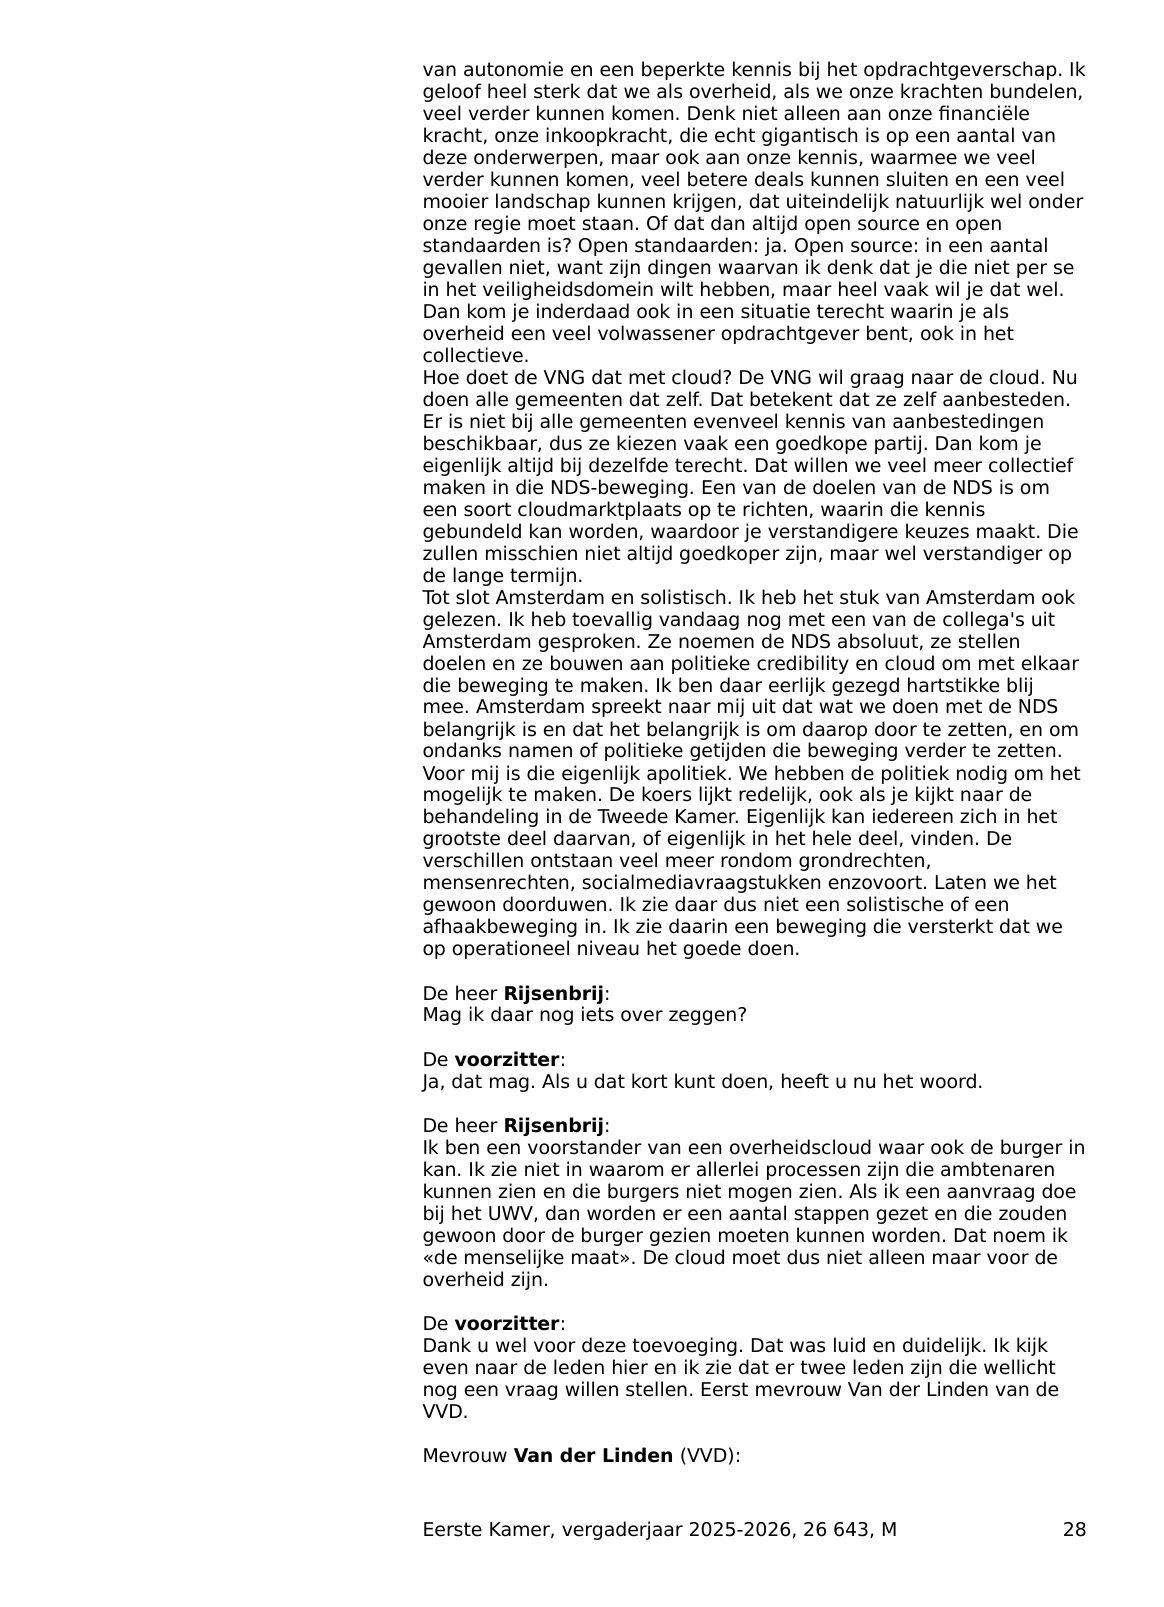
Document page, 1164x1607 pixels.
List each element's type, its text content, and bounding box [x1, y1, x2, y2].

text Ik ben een voorstander van een overheidscloud waar ook de burger in kan. Ik zie niet in waarom er allerlei processen zijn die ambtenaren kunnen zien en die burgers niet mogen zien. Als ik een aanvraag doe bij het UWV, dan worden er een aantal stappen gezet en die zouden gewoon door de burger gezien moeten kunnen worden. Dat noem ik «de menselijke maat». De cloud moet dus niet alleen maar voor de overheid zijn. [422, 1137, 1087, 1291]
text Tot slot Amsterdam en solistisch. Ik heb het stuk van Amsterdam ook gelezen. Ik heb toevallig vandaag nog met een van de collega's uit Amsterdam gesproken. Ze noemen de NDS absoluut, ze stellen doelen en ze bouwen aan politieke credibility en cloud om met elkaar die beweging te maken. Ik ben daar eerlijk gezegd hartstikke blij mee. Amsterdam spreekt naar mij uit dat wat we doen met de NDS belangrijk is en dat het belangrijk is om daarop door te zetten, en om ondanks namen of politieke getijden die beweging verder te zetten. Voor mij is die eigenlijk apolitiek. We hebben de politiek nodig om het mogelijk te maken. De koers lijkt redelijk, ook als je kijkt naar de behandeling in de Tweede Kamer. Eigenlijk kan iedereen zich in het grootste deel daarvan, of eigenlijk in het hele deel, vinden. De verschillen ontstaan veel meer rondom grondrechten, mensenrechten, socialmediavraagstukken enzovoort. Laten we het gewoon doorduwen. Ik zie daar dus niet een solistische of een afhaakbeweging in. Ik zie daarin een beweging die versterkt dat we op operationeel niveau het goede doen. [422, 587, 1087, 960]
text Ja, dat mag. Als u dat kort kunt doen, heeft u nu het woord. [422, 1071, 1087, 1092]
text De heer Rijsenbrij: [422, 1115, 1087, 1137]
text Mevrouw Van der Linden (VVD): [422, 1445, 1087, 1467]
text Hoe doet de VNG dat met cloud? De VNG wil graag naar de cloud. Nu doen alle gemeenten dat zelf. Dat betekent dat ze zelf aanbesteden. Er is niet bij alle gemeenten evenveel kennis van aanbestedingen beschikbaar, dus ze kiezen vaak een goedkope partij. Dan kom je eigenlijk altijd bij dezelfde terecht. Dat willen we veel meer collectief maken in die NDS-beweging. Een van de doelen van de NDS is om een soort cloudmarktplaats op te richten, waarin die kennis gebundeld kan worden, waardoor je verstandigere keuzes maakt. Die zullen misschien niet altijd goedkoper zijn, maar wel verstandiger op de lange termijn. [422, 367, 1087, 587]
text van autonomie en een beperkte kennis bij het opdrachtgeverschap. Ik geloof heel sterk dat we als overheid, als we onze krachten bundelen, veel verder kunnen komen. Denk niet alleen aan onze financiële kracht, onze inkoopkracht, die echt gigantisch is op een aantal van deze onderwerpen, maar ook aan onze kennis, waarmee we veel verder kunnen komen, veel betere deals kunnen sluiten en een veel mooier landschap kunnen krijgen, dat uiteindelijk natuurlijk wel onder onze regie moet staan. Of dat dan altijd open source en open standaarden is? Open standaarden: ja. Open source: in een aantal gevallen niet, want zijn dingen waarvan ik denk dat je die niet per se in het veiligheidsdomein wilt hebben, maar heel vaak wil je dat wel. Dan kom je inderdaad ook in een situatie terecht waarin je als overheid een veel volwassener opdrachtgever bent, ook in het collectieve. [422, 59, 1087, 367]
text De voorzitter: [422, 1313, 1087, 1335]
text De heer Rijsenbrij: [422, 982, 1087, 1004]
text Mag ik daar nog iets over zeggen? [422, 1004, 1087, 1026]
text De voorzitter: [422, 1048, 1087, 1071]
text Dank u wel voor deze toevoeging. Dat was luid en duidelijk. Ik kijk even naar de leden hier en ik zie dat er twee leden zijn die wellicht nog een vraag willen stellen. Eerst mevrouw Van der Linden van de VVD. [422, 1335, 1087, 1423]
